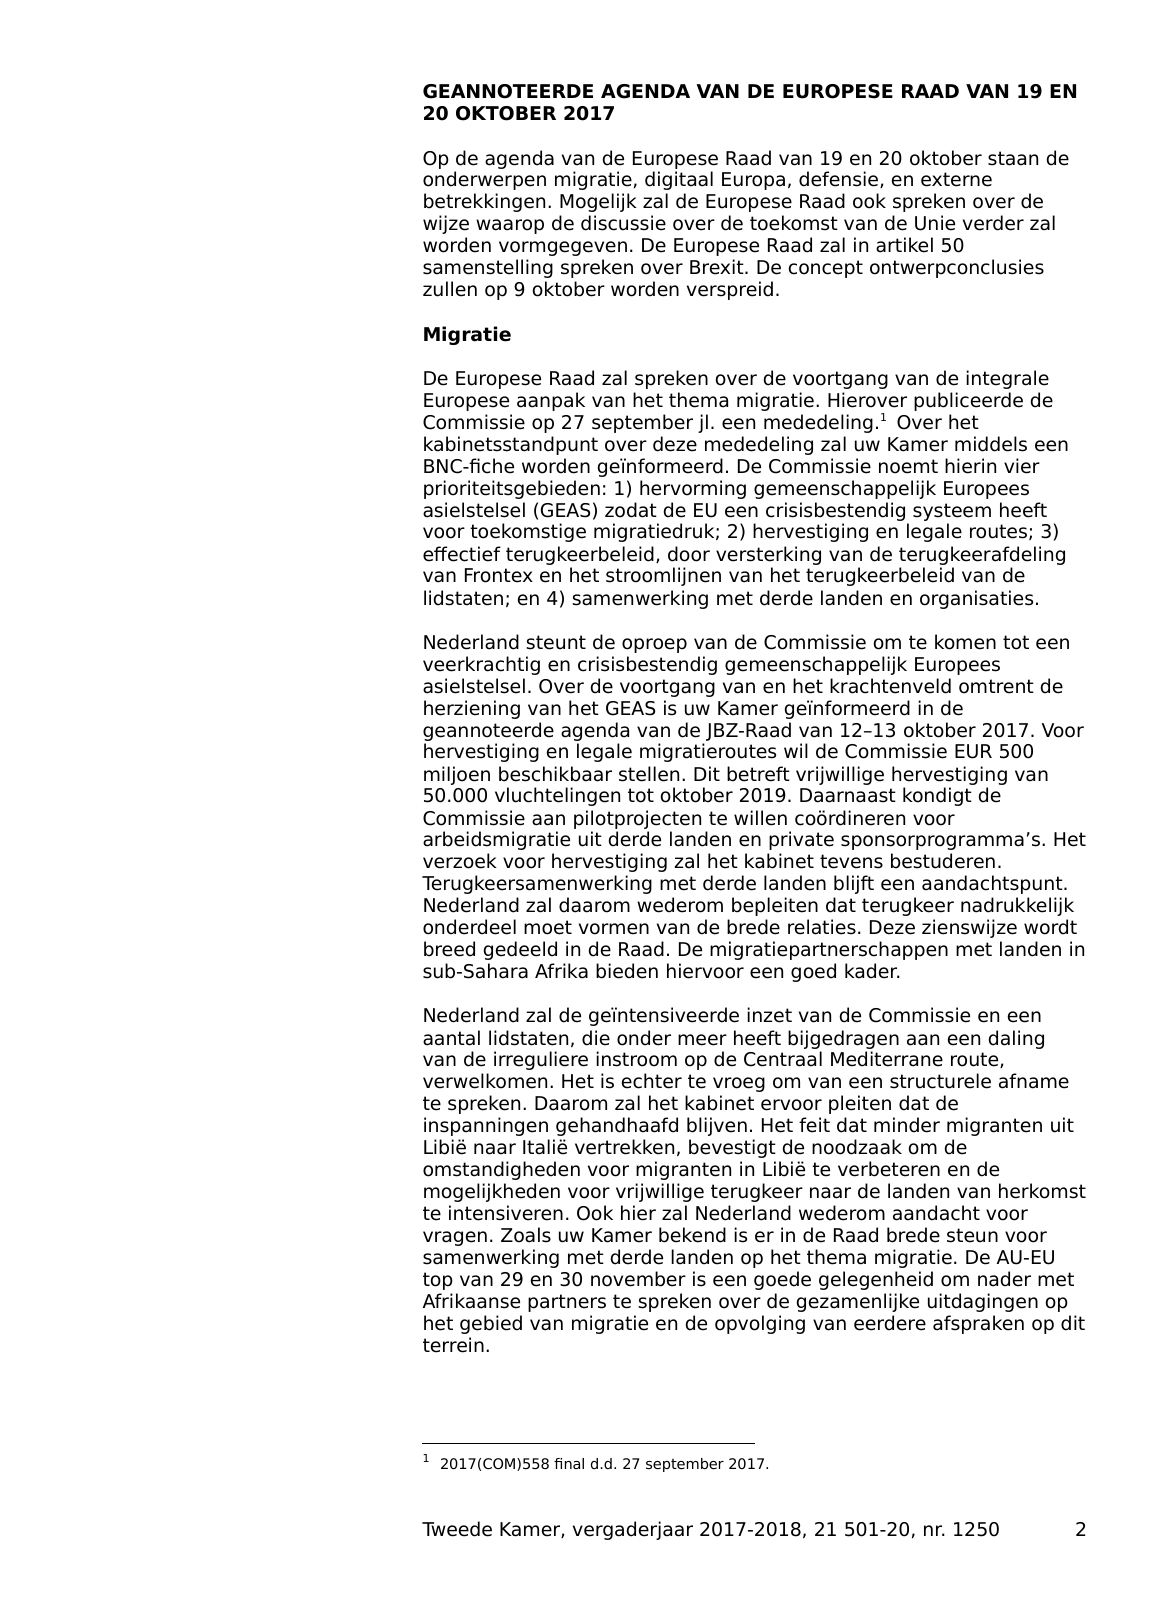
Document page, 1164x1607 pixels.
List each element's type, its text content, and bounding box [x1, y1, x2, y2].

text Nederland steunt de oproep van de Commissie om te komen tot een veerkrachtig en crisisbestendig gemeenschappelijk Europees asielstelsel. Over de voortgang van en het krachtenveld omtrent de herziening van het GEAS is uw Kamer geïnformeerd in de geannoteerde agenda van de JBZ-Raad van 12–13 oktober 2017. Voor hervestiging en legale migratieroutes wil de Commissie EUR 500 miljoen beschikbaar stellen. Dit betreft vrijwillige hervestiging van 50.000 vluchtelingen tot oktober 2019. Daarnaast kondigt de Commissie aan pilotprojecten te willen coördineren voor arbeidsmigratie uit derde landen en private sponsorprogramma’s. Het verzoek voor hervestiging zal het kabinet tevens bestuderen. Terugkeersamenwerking met derde landen blijft een aandachtspunt. Nederland zal daarom wederom bepleiten dat terugkeer nadrukkelijk onderdeel moet vormen van de brede relaties. Deze zienswijze wordt breed gedeeld in de Raad. De migratiepartnerschappen met landen in sub-Sahara Afrika bieden hiervoor een goed kader. [422, 632, 1087, 983]
text 2017(COM)558 final d.d. 27 september 2017. [422, 1452, 1087, 1474]
subtitle GEANNOTEERDE AGENDA VAN DE EUROPESE RAAD VAN 19 EN 20 OKTOBER 2017 [422, 81, 1087, 125]
text Nederland zal de geïntensiveerde inzet van de Commissie en een aantal lidstaten, die onder meer heeft bijgedragen aan een daling van de irreguliere instroom op de Centraal Mediterrane route, verwelkomen. Het is echter te vroeg om van een structurele afname te spreken. Daarom zal het kabinet ervoor pleiten dat de inspanningen gehandhaafd blijven. Het feit dat minder migranten uit Libië naar Italië vertrekken, bevestigt de noodzaak om de omstandigheden voor migranten in Libië te verbeteren en de mogelijkheden voor vrijwillige terugkeer naar de landen van herkomst te intensiveren. Ook hier zal Nederland wederom aandacht voor vragen. Zoals uw Kamer bekend is er in de Raad brede steun voor samenwerking met derde landen op het thema migratie. De AU-EU top van 29 en 30 november is een goede gelegenheid om nader met Afrikaanse partners te spreken over de gezamenlijke uitdagingen op het gebied van migratie en de opvolging van eerdere afspraken op dit terrein. [422, 1005, 1087, 1357]
subtitle Migratie [422, 323, 1087, 345]
text De Europese Raad zal spreken over de voortgang van de integrale Europese aanpak van het thema migratie. Hierover publiceerde de Commissie op 27 september jl. een mededeling. Over het kabinetsstandpunt over deze mededeling zal uw Kamer middels een BNC-fiche worden geïnformeerd. De Commissie noemt hierin vier prioriteitsgebieden: 1) hervorming gemeenschappelijk Europees asielstelsel (GEAS) zodat de EU een crisisbestendig systeem heeft voor toekomstige migratiedruk; 2) hervestiging en legale routes; 3) effectief terugkeerbeleid, door versterking van de terugkeerafdeling van Frontex en het stroomlijnen van het terugkeerbeleid van de lidstaten; en 4) samenwerking met derde landen en organisaties. [422, 368, 1087, 609]
text Op de agenda van de Europese Raad van 19 en 20 oktober staan de onderwerpen migratie, digitaal Europa, defensie, en externe betrekkingen. Mogelijk zal de Europese Raad ook spreken over de wijze waarop de discussie over de toekomst van de Unie verder zal worden vormgegeven. De Europese Raad zal in artikel 50 samenstelling spreken over Brexit. De concept ontwerpconclusies zullen op 9 oktober worden verspreid. [422, 147, 1087, 301]
